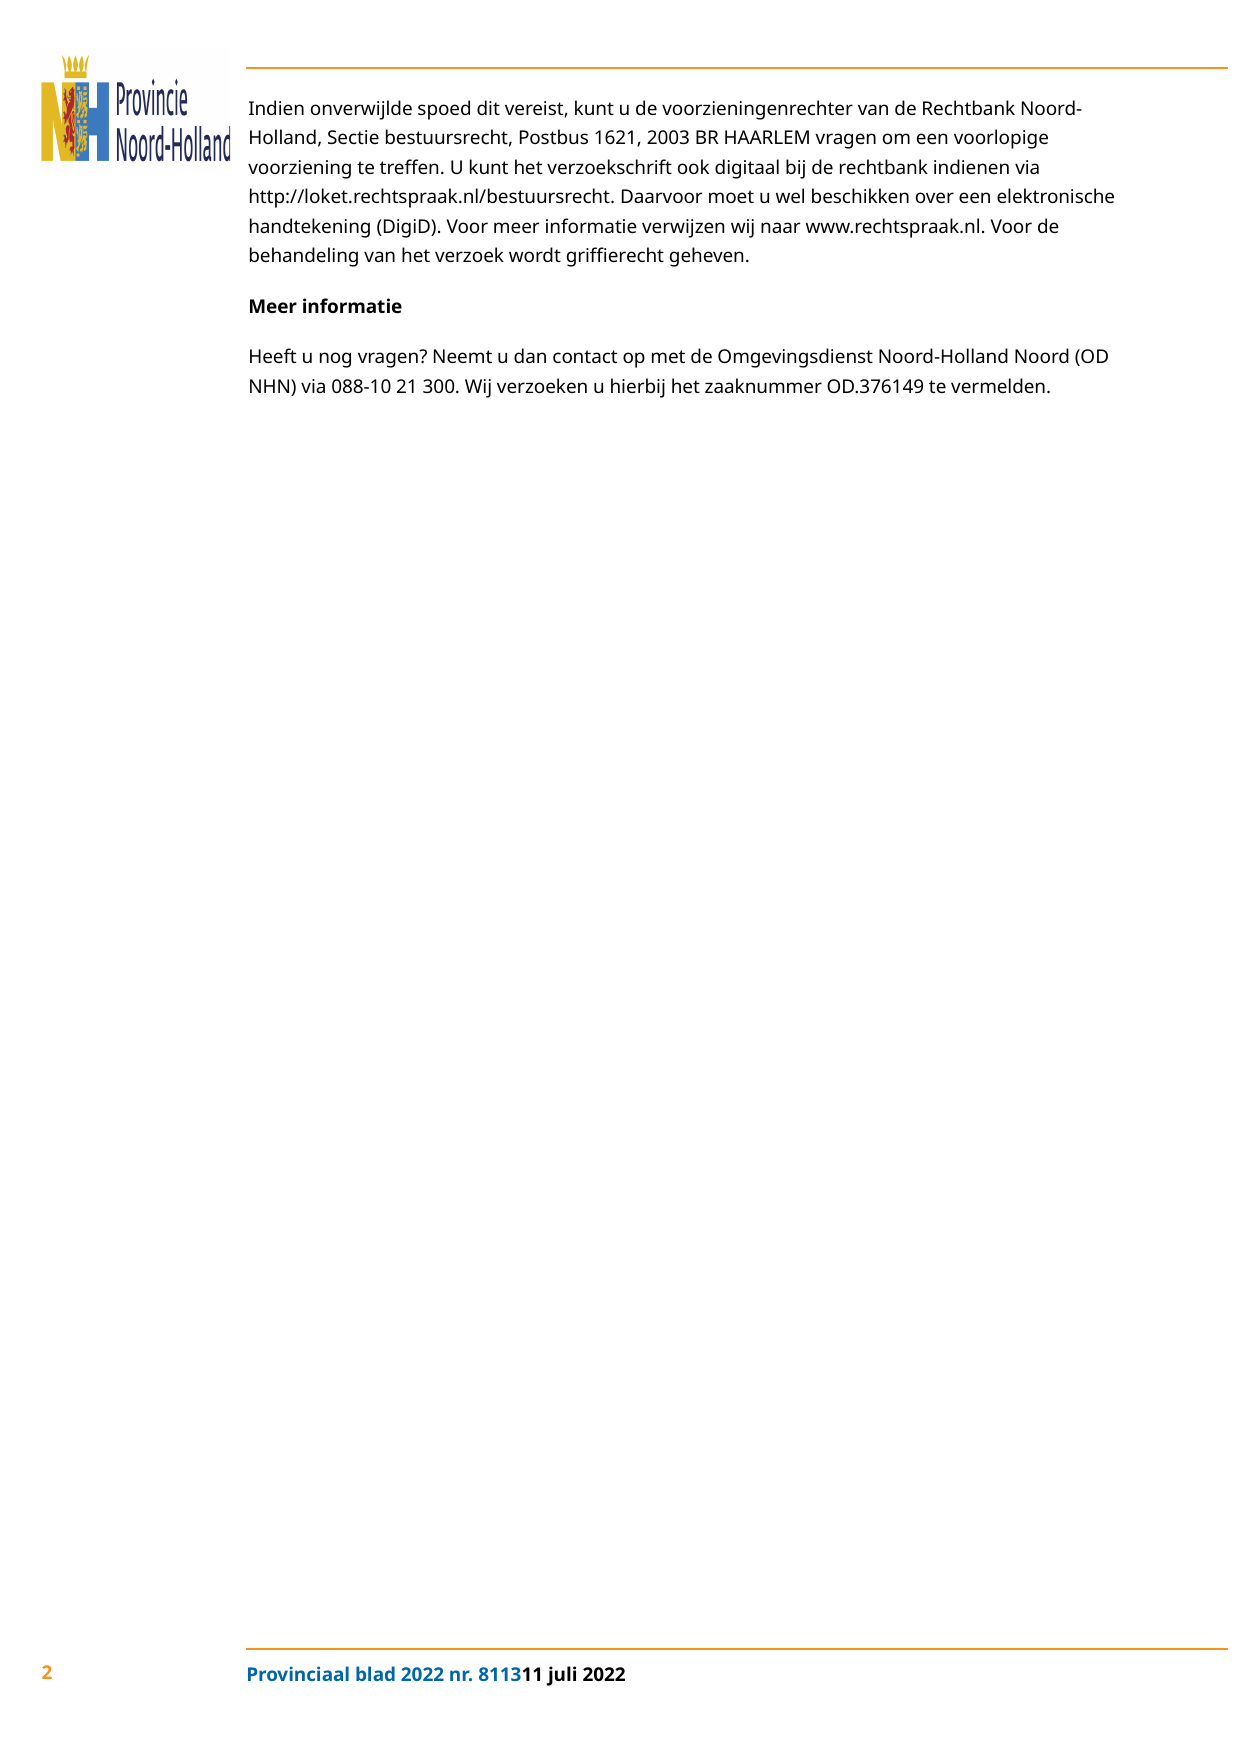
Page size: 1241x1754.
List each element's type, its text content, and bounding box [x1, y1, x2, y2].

text Meer informatie [248, 293, 1152, 319]
text Indien onverwijlde spoed dit vereist, kunt u de voorzieningenrechter van de Rechtbank Noord-Holland, Sectie bestuursrecht, Postbus 1621, 2003 BR HAARLEM vragen om een voorlopige voorziening te treffen. U kunt het verzoekschrift ook digitaal bij de rechtbank indienen via http://loket.rechtspraak.nl/bestuursrecht. Daarvoor moet u wel beschikken over een elektronische handtekening (DigiD). Voor meer informatie verwijzen wij naar www.rechtspraak.nl. Voor de behandeling van het verzoek wordt griffierecht geheven. [248, 95, 1152, 268]
picture [41, 47, 231, 172]
text Heeft u nog vragen? Neemt u dan contact op met de Omgevingsdienst Noord-Holland Noord (OD NHN) via 088-10 21 300. Wij verzoeken u hierbij het zaaknummer OD.376149 te vermelden. [248, 343, 1152, 399]
